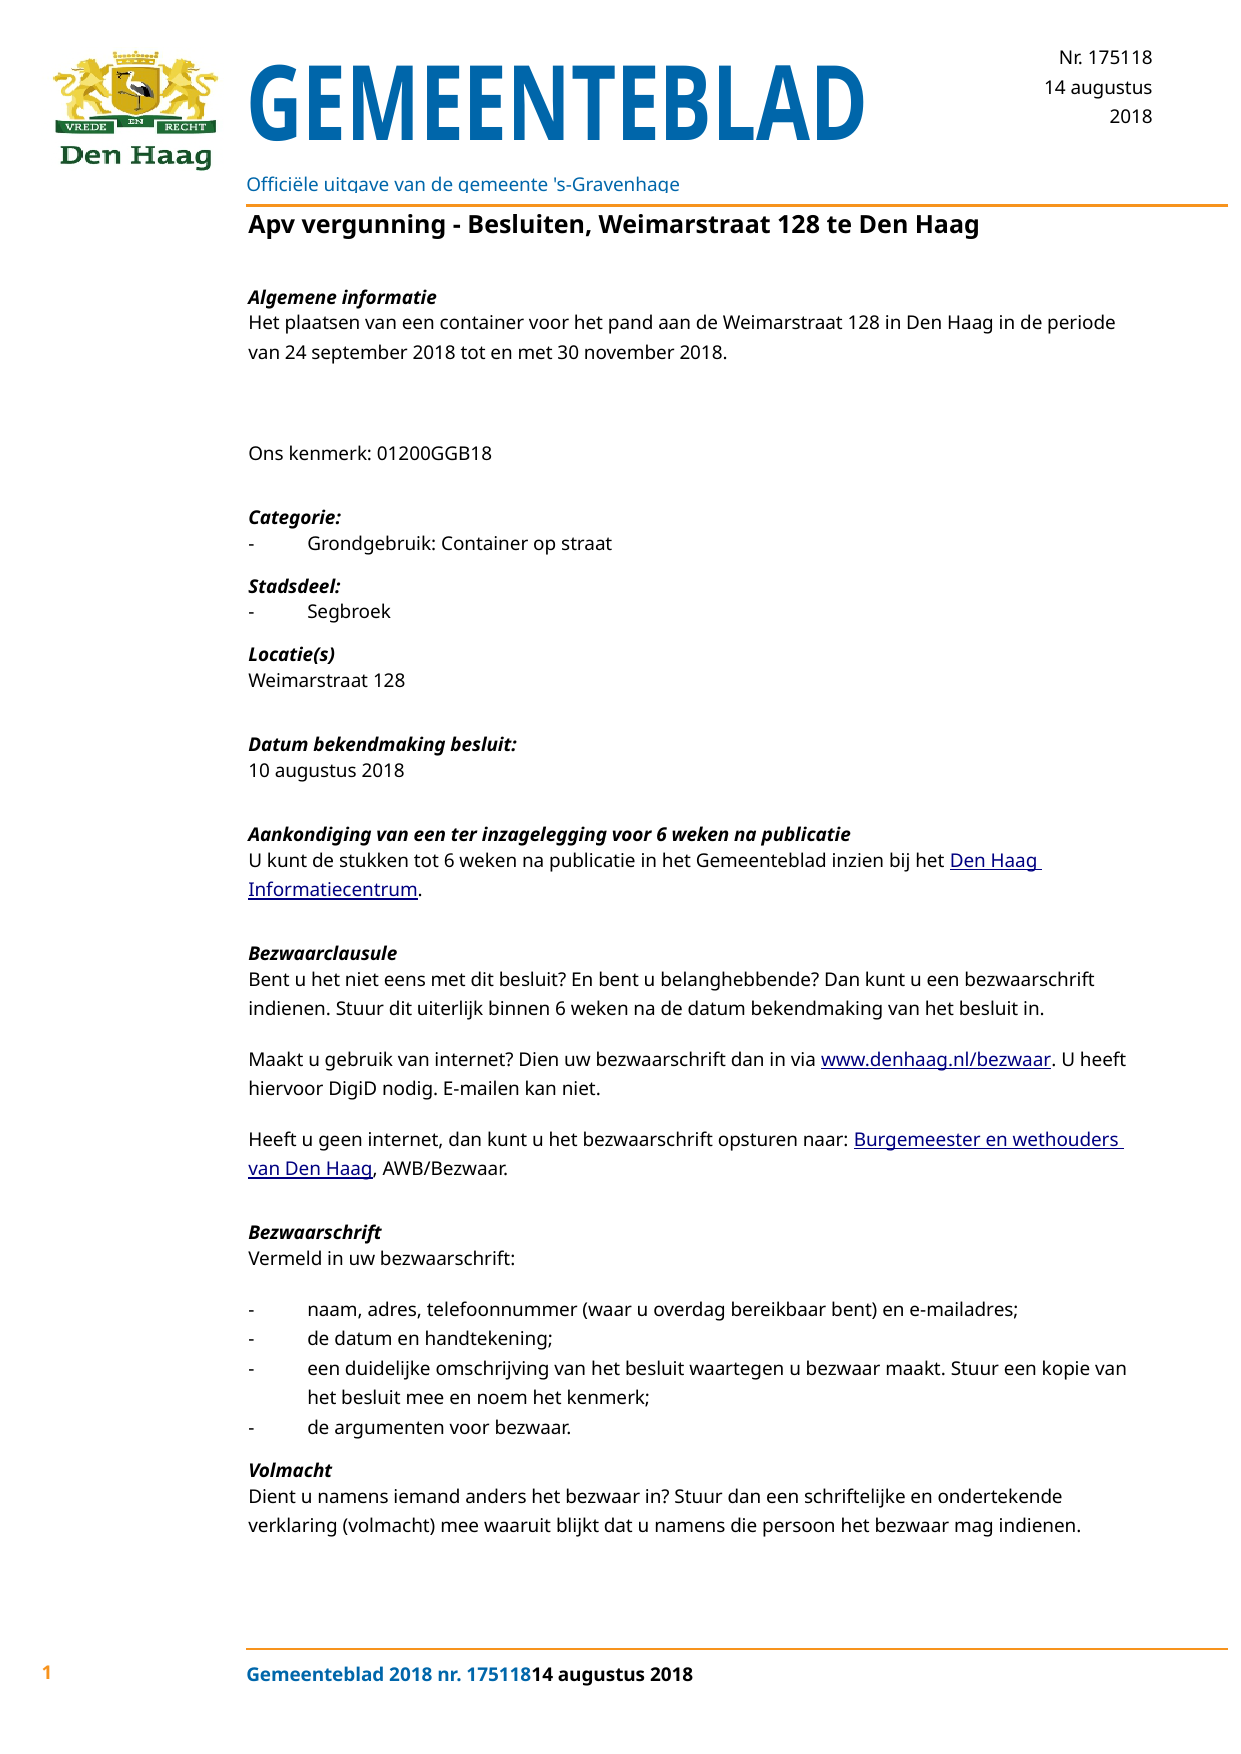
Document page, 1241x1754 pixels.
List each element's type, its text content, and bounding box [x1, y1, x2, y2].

text Stadsdeel: [248, 573, 1152, 598]
list de argumenten voor bezwaar. [248, 1414, 1152, 1440]
text Bezwaarschrift [248, 1219, 1152, 1245]
list naam, adres, telefoonnummer (waar u overdag bereikbaar bent) en e-mailadres; [248, 1296, 1152, 1321]
text Bezwaarclausule [248, 940, 1152, 966]
text Maakt u gebruik van internet? Dien uw bezwaarschrift dan in via www.denhaag.nl/bezwaar. U heeft hiervoor DigiD nodig. E-mailen kan niet. [248, 1046, 1152, 1101]
text Volmacht [248, 1457, 1152, 1483]
text Weimarstraat 128 [248, 667, 1152, 693]
list een duidelijke omschrijving van het besluit waartegen u bezwaar maakt. Stuur een kopie van het besluit mee en noem het kenmerk; [248, 1355, 1152, 1410]
text U kunt de stukken tot 6 weken na publicatie in het Gemeenteblad inzien bij het Den Haag Informatiecentrum. [248, 847, 1152, 902]
list Grondgebruik: Container op straat [248, 530, 1152, 555]
list Segbroek [248, 598, 1152, 624]
text Locatie(s) [248, 642, 1152, 667]
picture [41, 47, 231, 172]
text Algemene informatie [248, 284, 1152, 309]
text Apv vergunning - Besluiten, Weimarstraat 128 te Den Haag [248, 207, 1152, 241]
text Ons kenmerk: 01200GGB18 [248, 440, 1152, 466]
text 10 augustus 2018 [248, 757, 1152, 783]
text Vermeld in uw bezwaarschrift: [248, 1245, 1152, 1271]
text Bent u het niet eens met dit besluit? En bent u belanghebbende? Dan kunt u een bezwaarschrift indienen. Stuur dit uiterlijk binnen 6 weken na de datum bekendmaking van het besluit in. [248, 966, 1152, 1021]
text Categorie: [248, 504, 1152, 530]
list de datum en handtekening; [248, 1325, 1152, 1351]
text Heeft u geen internet, dan kunt u het bezwaarschrift opsturen naar: Burgemeester en wethouders van Den Haag, AWB/Bezwaar. [248, 1126, 1152, 1181]
text Datum bekendmaking besluit: [248, 731, 1152, 757]
text Aankondiging van een ter inzagelegging voor 6 weken na publicatie [248, 821, 1152, 847]
text Het plaatsen van een container voor het pand aan de Weimarstraat 128 in Den Haag in de periode van 24 september 2018 tot en met 30 november 2018. [248, 309, 1152, 365]
text Dient u namens iemand anders het bezwaar in? Stuur dan een schriftelijke en ondertekende verklaring (volmacht) mee waaruit blijkt dat u namens die persoon het bezwaar mag indienen. [248, 1483, 1152, 1538]
